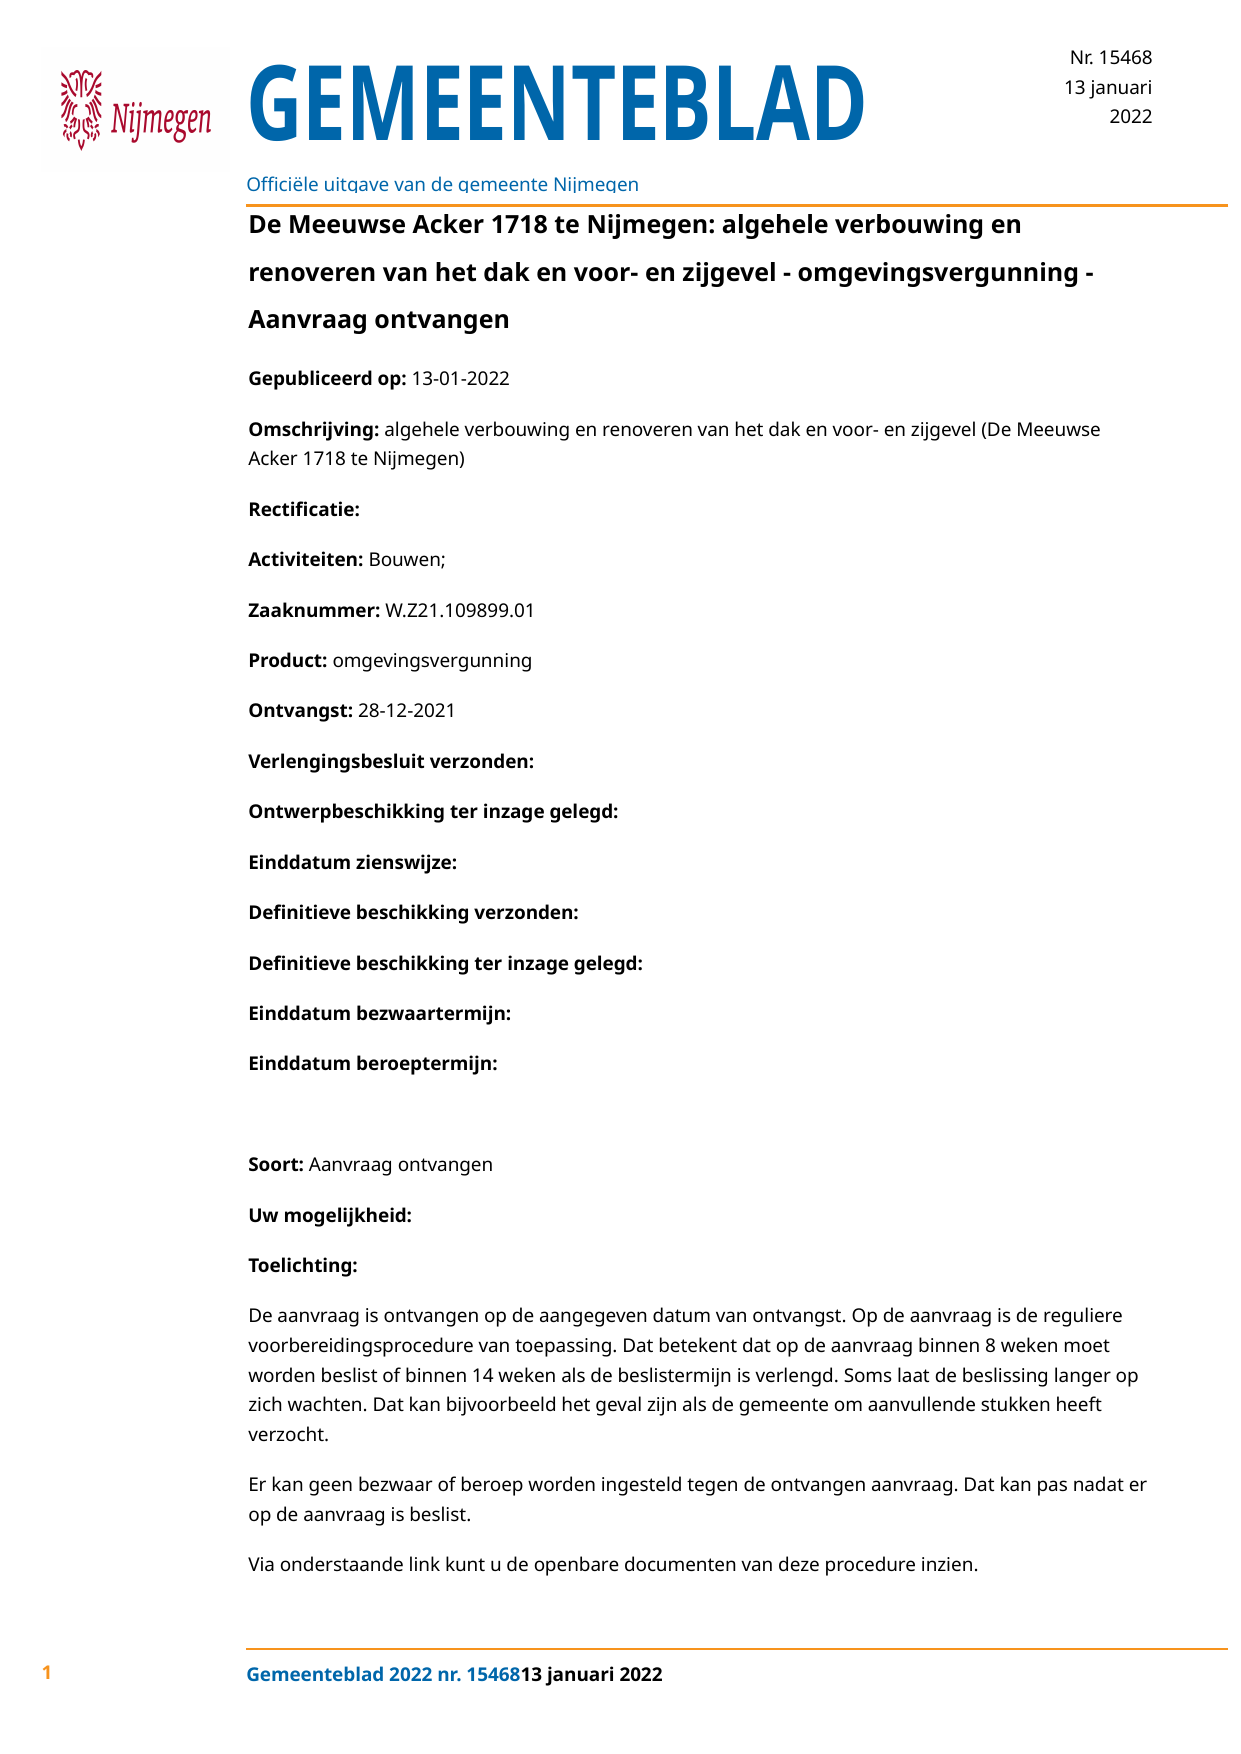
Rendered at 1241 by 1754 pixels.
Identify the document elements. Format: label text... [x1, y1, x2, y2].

text Via onderstaande link kunt u de openbare documenten van deze procedure inzien. [248, 1551, 1152, 1577]
text De Meeuwse Acker 1718 te Nijmegen: algehele verbouwing en renoveren van het dak en voor- en zijgevel - omgevingsvergunning - Aanvraag ontvangen [248, 207, 1152, 336]
text Verlengingsbesluit verzonden: [248, 748, 1152, 774]
text Product: omgevingsvergunning [248, 647, 1152, 673]
text Definitieve beschikking verzonden: [248, 899, 1152, 925]
text De aanvraag is ontvangen op de aangegeven datum van ontvangst. Op de aanvraag is de reguliere voorbereidingsprocedure van toepassing. Dat betekent dat op de aanvraag binnen 8 weken moet worden beslist of binnen 14 weken als de beslistermijn is verlengd. Soms laat de beslissing langer op zich wachten. Dat kan bijvoorbeeld het geval zijn als de gemeente om aanvullende stukken heeft verzocht. [248, 1303, 1152, 1447]
text Einddatum zienswijze: [248, 849, 1152, 874]
text Omschrijving: algehele verbouwing en renoveren van het dak en voor- en zijgevel (De Meeuwse Acker 1718 te Nijmegen) [248, 416, 1152, 471]
text Er kan geen bezwaar of beroep worden ingesteld tegen de ontvangen aanvraag. Dat kan pas nadat er op de aanvraag is beslist. [248, 1471, 1152, 1527]
picture [41, 47, 231, 172]
text Einddatum beroeptermijn: [248, 1051, 1152, 1076]
text Gepubliceerd op: 13-01-2022 [248, 366, 1152, 391]
text Ontwerpbeschikking ter inzage gelegd: [248, 798, 1152, 824]
text Activiteiten: Bouwen; [248, 546, 1152, 572]
text Toelichting: [248, 1252, 1152, 1278]
text Rectificatie: [248, 496, 1152, 522]
text Uw mogelijkheid: [248, 1202, 1152, 1227]
text Ontvangst: 28-12-2021 [248, 698, 1152, 723]
text Definitieve beschikking ter inzage gelegd: [248, 950, 1152, 975]
text Soort: Aanvraag ontvangen [248, 1151, 1152, 1177]
text Zaaknummer: W.Z21.109899.01 [248, 597, 1152, 622]
text Einddatum bezwaartermijn: [248, 1000, 1152, 1026]
